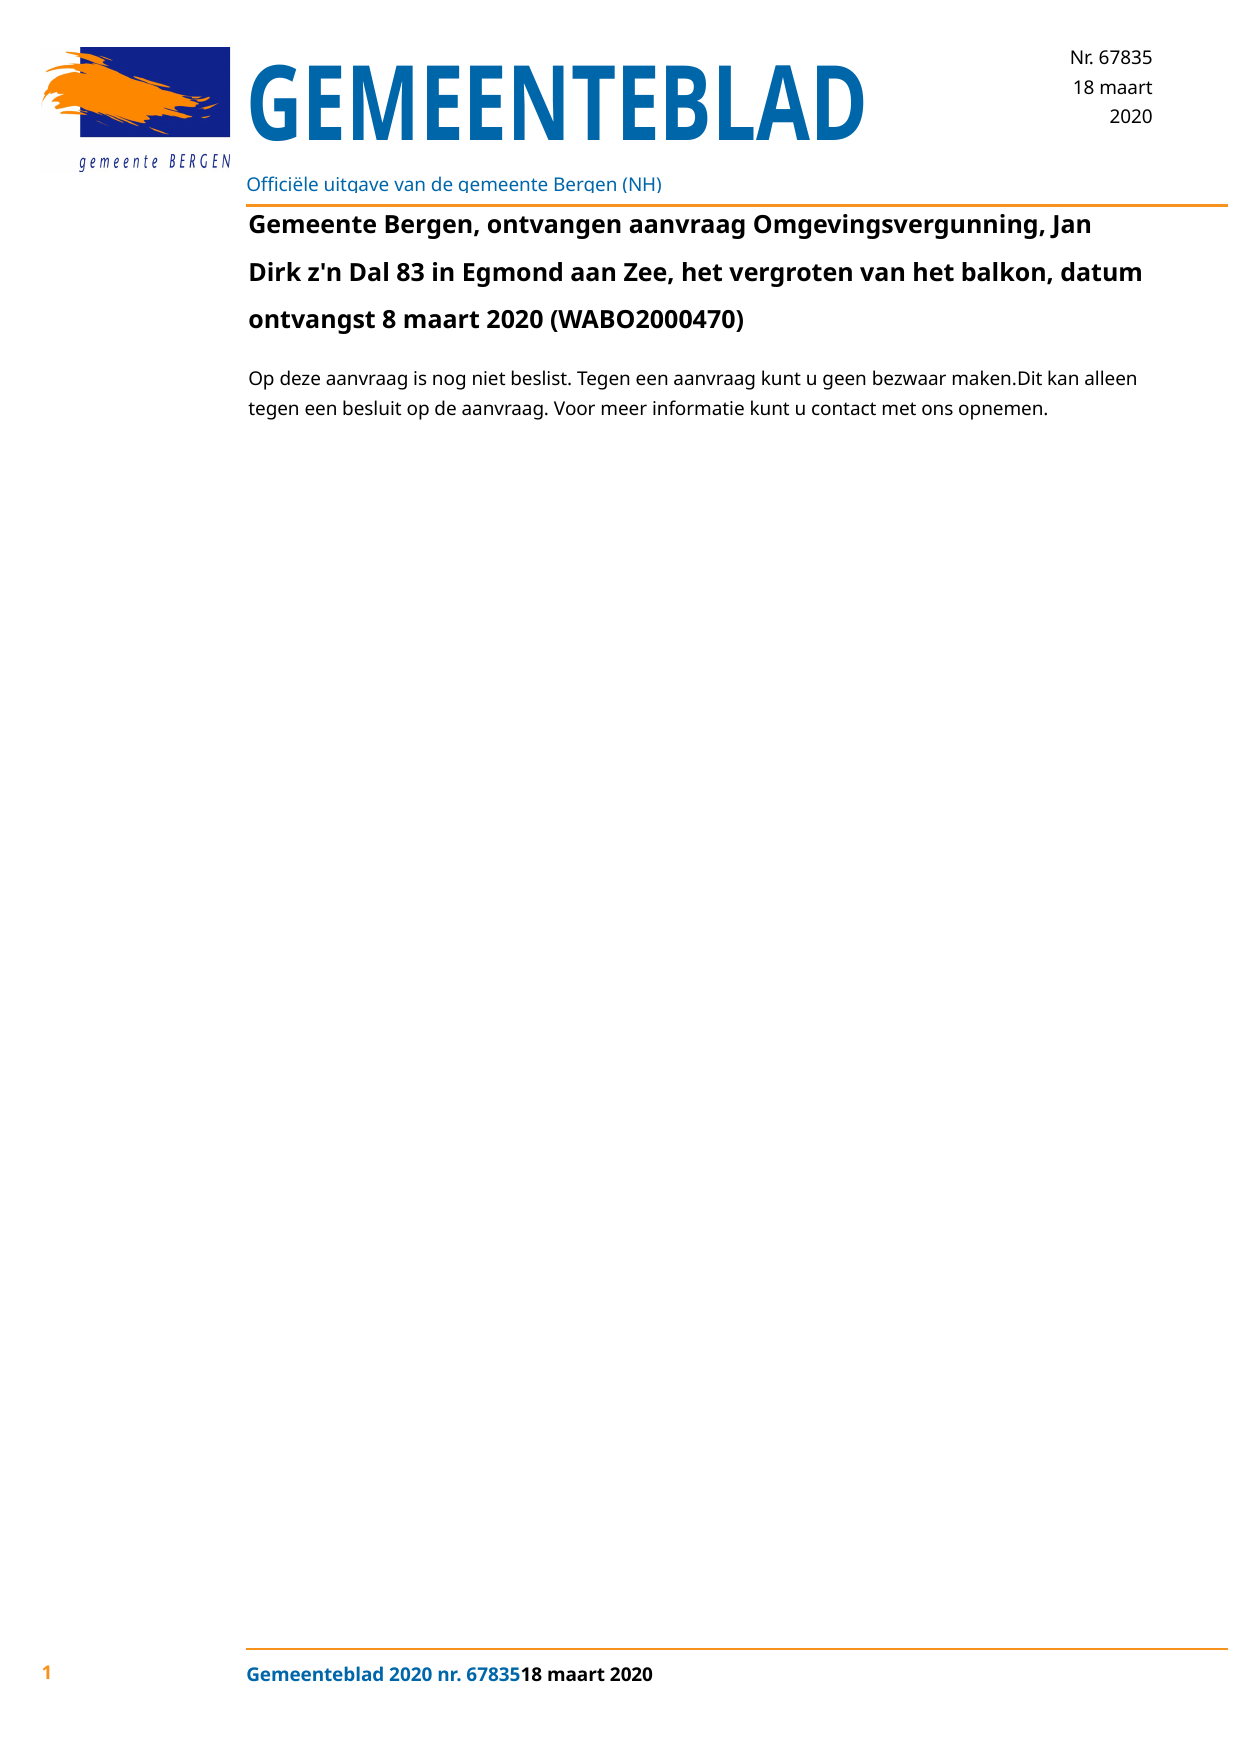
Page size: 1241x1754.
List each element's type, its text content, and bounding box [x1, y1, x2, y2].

text Gemeente Bergen, ontvangen aanvraag Omgevingsvergunning, Jan Dirk z'n Dal 83 in Egmond aan Zee, het vergroten van het balkon, datum ontvangst 8 maart 2020 (WABO2000470) [248, 207, 1152, 336]
picture [41, 47, 231, 172]
text Op deze aanvraag is nog niet beslist. Tegen een aanvraag kunt u geen bezwaar maken.Dit kan alleen tegen een besluit op de aanvraag. Voor meer informatie kunt u contact met ons opnemen. [248, 366, 1152, 421]
